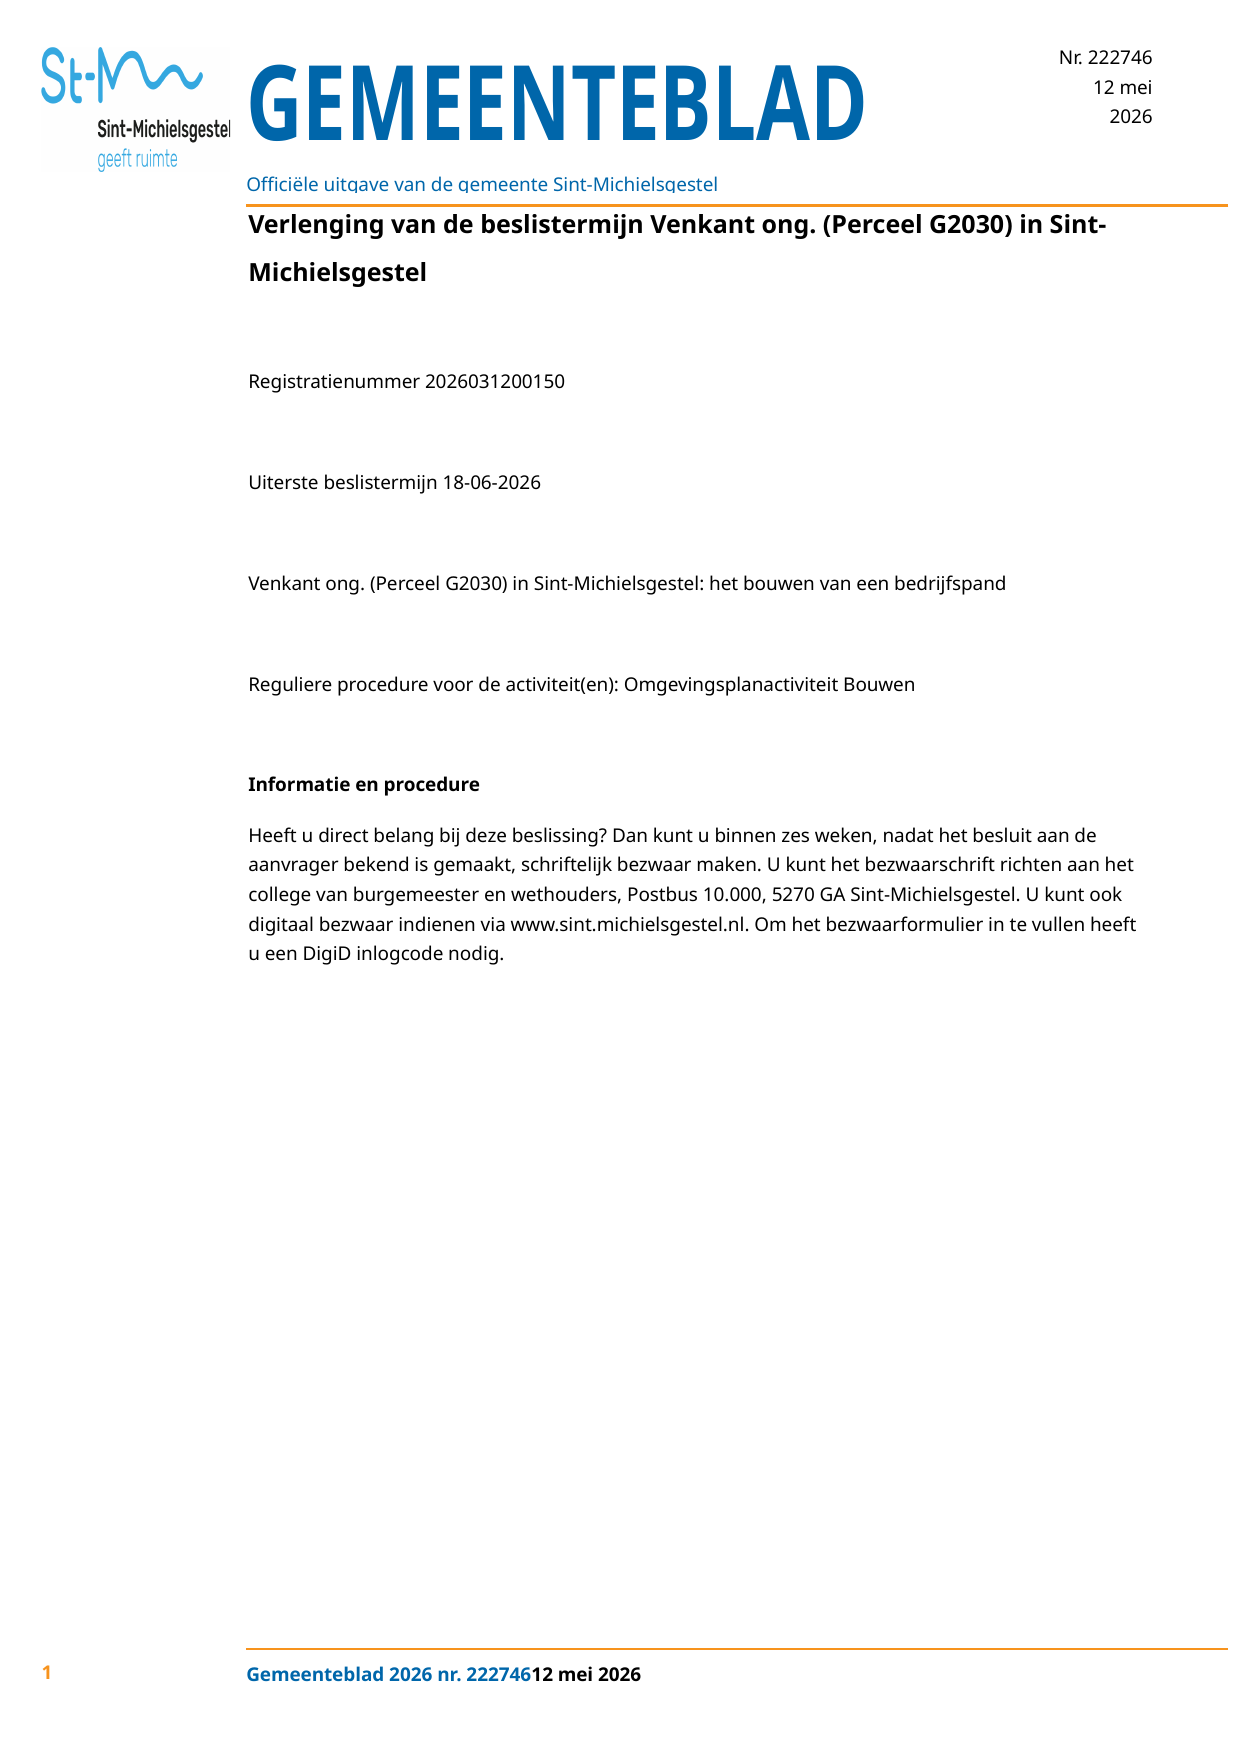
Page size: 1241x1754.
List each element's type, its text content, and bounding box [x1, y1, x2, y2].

text Informatie en procedure [248, 772, 1152, 797]
text Heeft u direct belang bij deze beslissing? Dan kunt u binnen zes weken, nadat het besluit aan de aanvrager bekend is gemaakt, schriftelijk bezwaar maken. U kunt het bezwaarschrift richten aan het college van burgemeester en wethouders, Postbus 10.000, 5270 GA Sint-Michielsgestel. U kunt ook digitaal bezwaar indienen via www.sint.michielsgestel.nl. Om het bezwaarformulier in te vullen heeft u een DigiD inlogcode nodig. [248, 822, 1152, 966]
text Venkant ong. (Perceel G2030) in Sint-Michielsgestel: het bouwen van een bedrijfspand [248, 570, 1152, 596]
text Reguliere procedure voor de activiteit(en): Omgevingsplanactiviteit Bouwen [248, 671, 1152, 697]
picture [41, 47, 231, 172]
text Verlenging van de beslistermijn Venkant ong. (Perceel G2030) in Sint-Michielsgestel [248, 207, 1152, 288]
text Registratienummer 2026031200150 [248, 368, 1152, 394]
text Uiterste beslistermijn 18-06-2026 [248, 469, 1152, 495]
